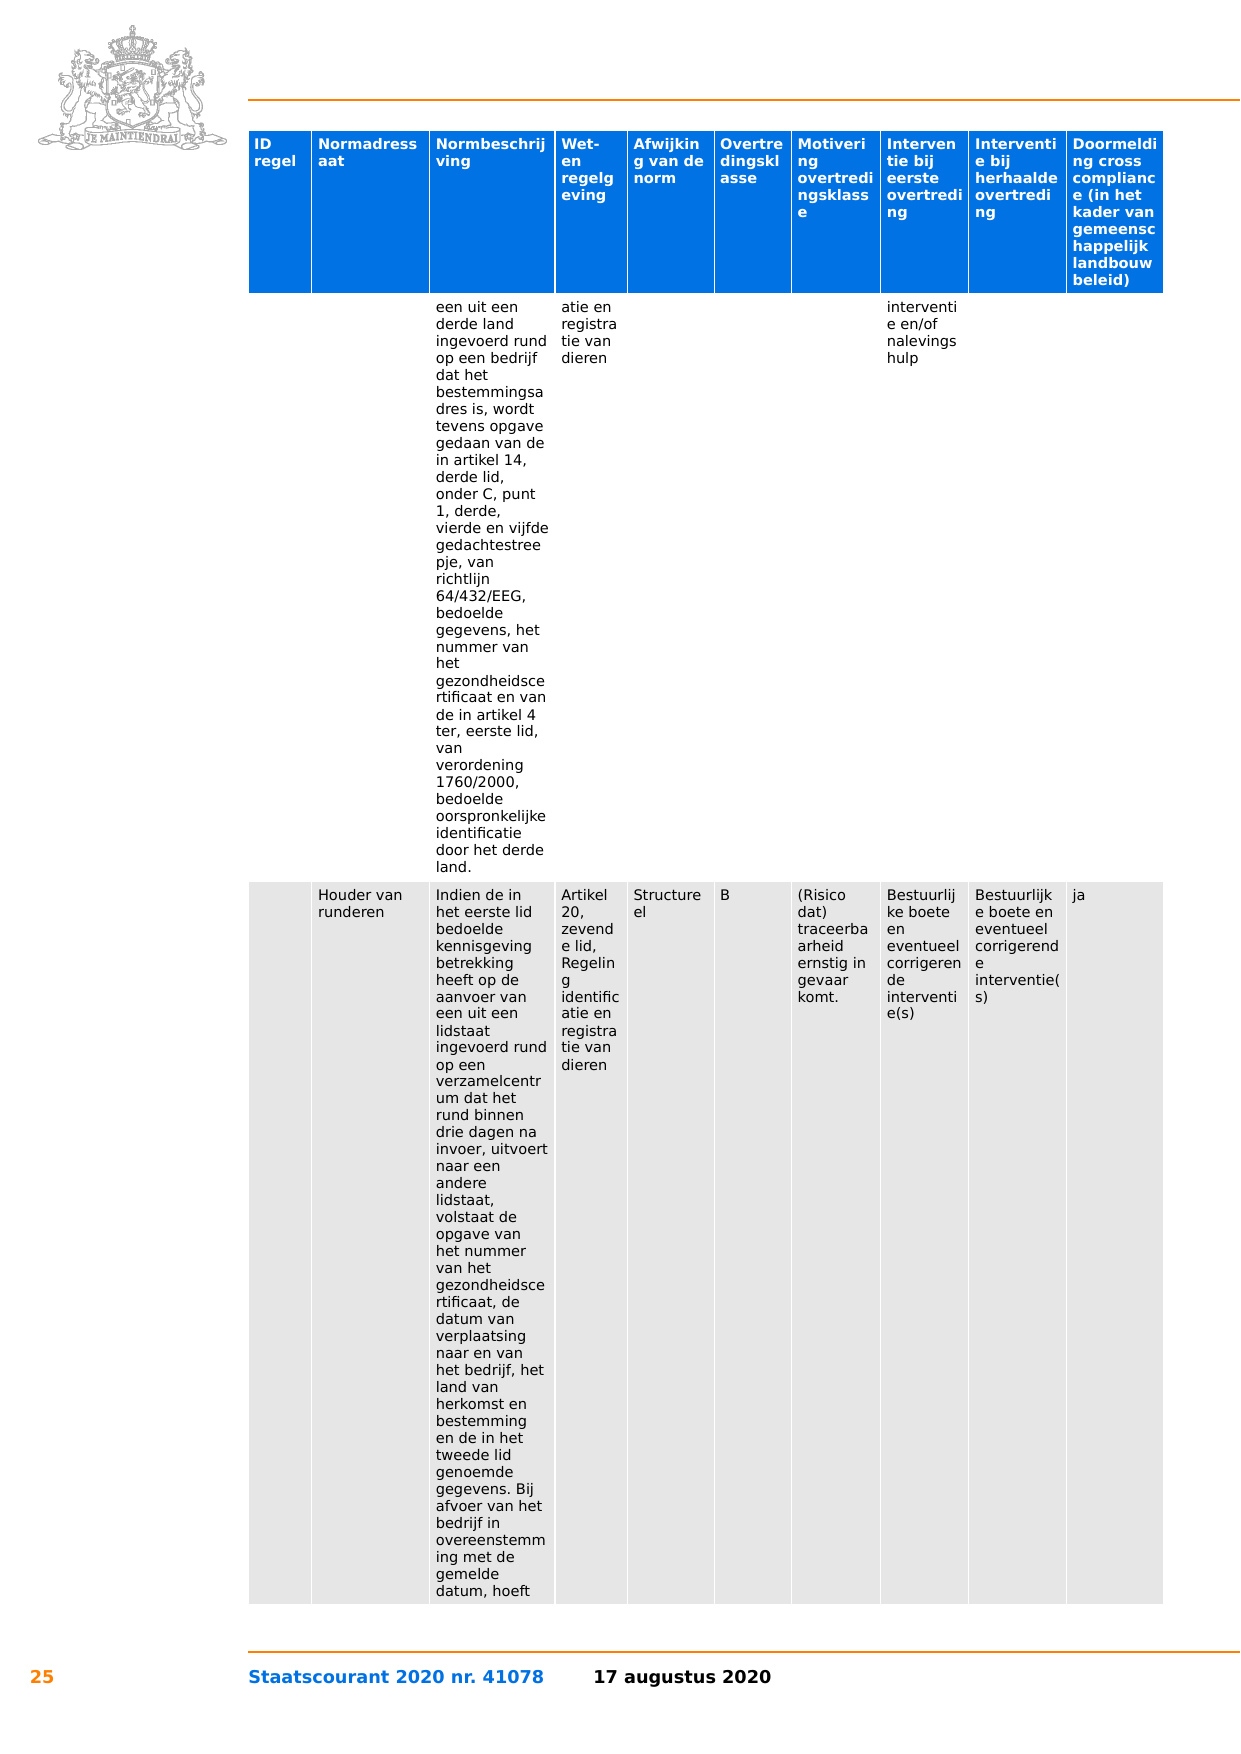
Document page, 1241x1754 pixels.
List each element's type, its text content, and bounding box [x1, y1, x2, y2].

picture [38, 25, 227, 150]
table_cell Artikel 20, zevende lid, Regeling identificatie en registratie van dieren [556, 882, 627, 1604]
table_header Overtredingsklasse [715, 131, 791, 293]
table_cell [249, 882, 311, 1604]
table_cell ja [1067, 882, 1163, 1604]
table_cell Structureel [628, 882, 714, 1604]
table_cell Houder van runderen [312, 882, 429, 1604]
table_cell Bestuurlijke boete en eventueel corrigerende interventie(s) [969, 882, 1066, 1604]
table_header Motivering overtredingsklasse [792, 131, 880, 293]
table_header Afwijking van de norm [628, 131, 714, 293]
table_header ID regel [249, 131, 311, 293]
table_cell [969, 294, 1066, 881]
table_cell [715, 294, 791, 881]
table_cell een uit een derde land ingevoerd rund op een bedrijf dat het bestemmingsadres is, wordt tevens opgave gedaan van de in artikel 14, derde lid, onder C, punt 1, derde, vierde en vijfde gedachtestreepje, van richtlijn 64/432/EEG, bedoelde gegevens, het nummer van het gezondheidscertificaat en van de in artikel 4 ter, eerste lid, van verordening 1760/2000, bedoelde oorspronkelijke identificatie door het derde land. [430, 294, 554, 881]
table_cell [312, 294, 429, 881]
table_cell Indien de in het eerste lid bedoelde kennisgeving betrekking heeft op de aanvoer van een uit een lidstaat ingevoerd rund op een verzamelcentrum dat het rund binnen drie dagen na invoer, uitvoert naar een andere lidstaat, volstaat de opgave van het nummer van het gezondheidscertificaat, de datum van verplaatsing naar en van het bedrijf, het land van herkomst en bestemming en de in het tweede lid genoemde gegevens. Bij afvoer van het bedrijf in overeenstemming met de gemelde datum, hoeft [430, 882, 554, 1604]
table_cell [792, 294, 880, 881]
table_header Interventie bij herhaalde overtreding [969, 131, 1066, 293]
table_cell interventie en/of nalevingshulp [881, 294, 968, 881]
table_cell [628, 294, 714, 881]
table_header Wet- en regelgeving [556, 131, 627, 293]
table_cell atie en registratie van dieren [556, 294, 627, 881]
table_header Normadressaat [312, 131, 429, 293]
table_cell (Risico dat) traceerbaarheid ernstig in gevaar komt. [792, 882, 880, 1604]
table_header Doormelding cross compliance (in het kader van gemeenschappelijk landbouwbeleid) [1067, 131, 1163, 293]
table_cell [249, 294, 311, 881]
table_cell [1067, 294, 1163, 881]
table_cell Bestuurlijke boete en eventueel corrigerende interventie(s) [881, 882, 968, 1604]
table_cell B [715, 882, 791, 1604]
table_header Interventie bij eerste overtreding [881, 131, 968, 293]
table_header Normbeschrijving [430, 131, 554, 293]
